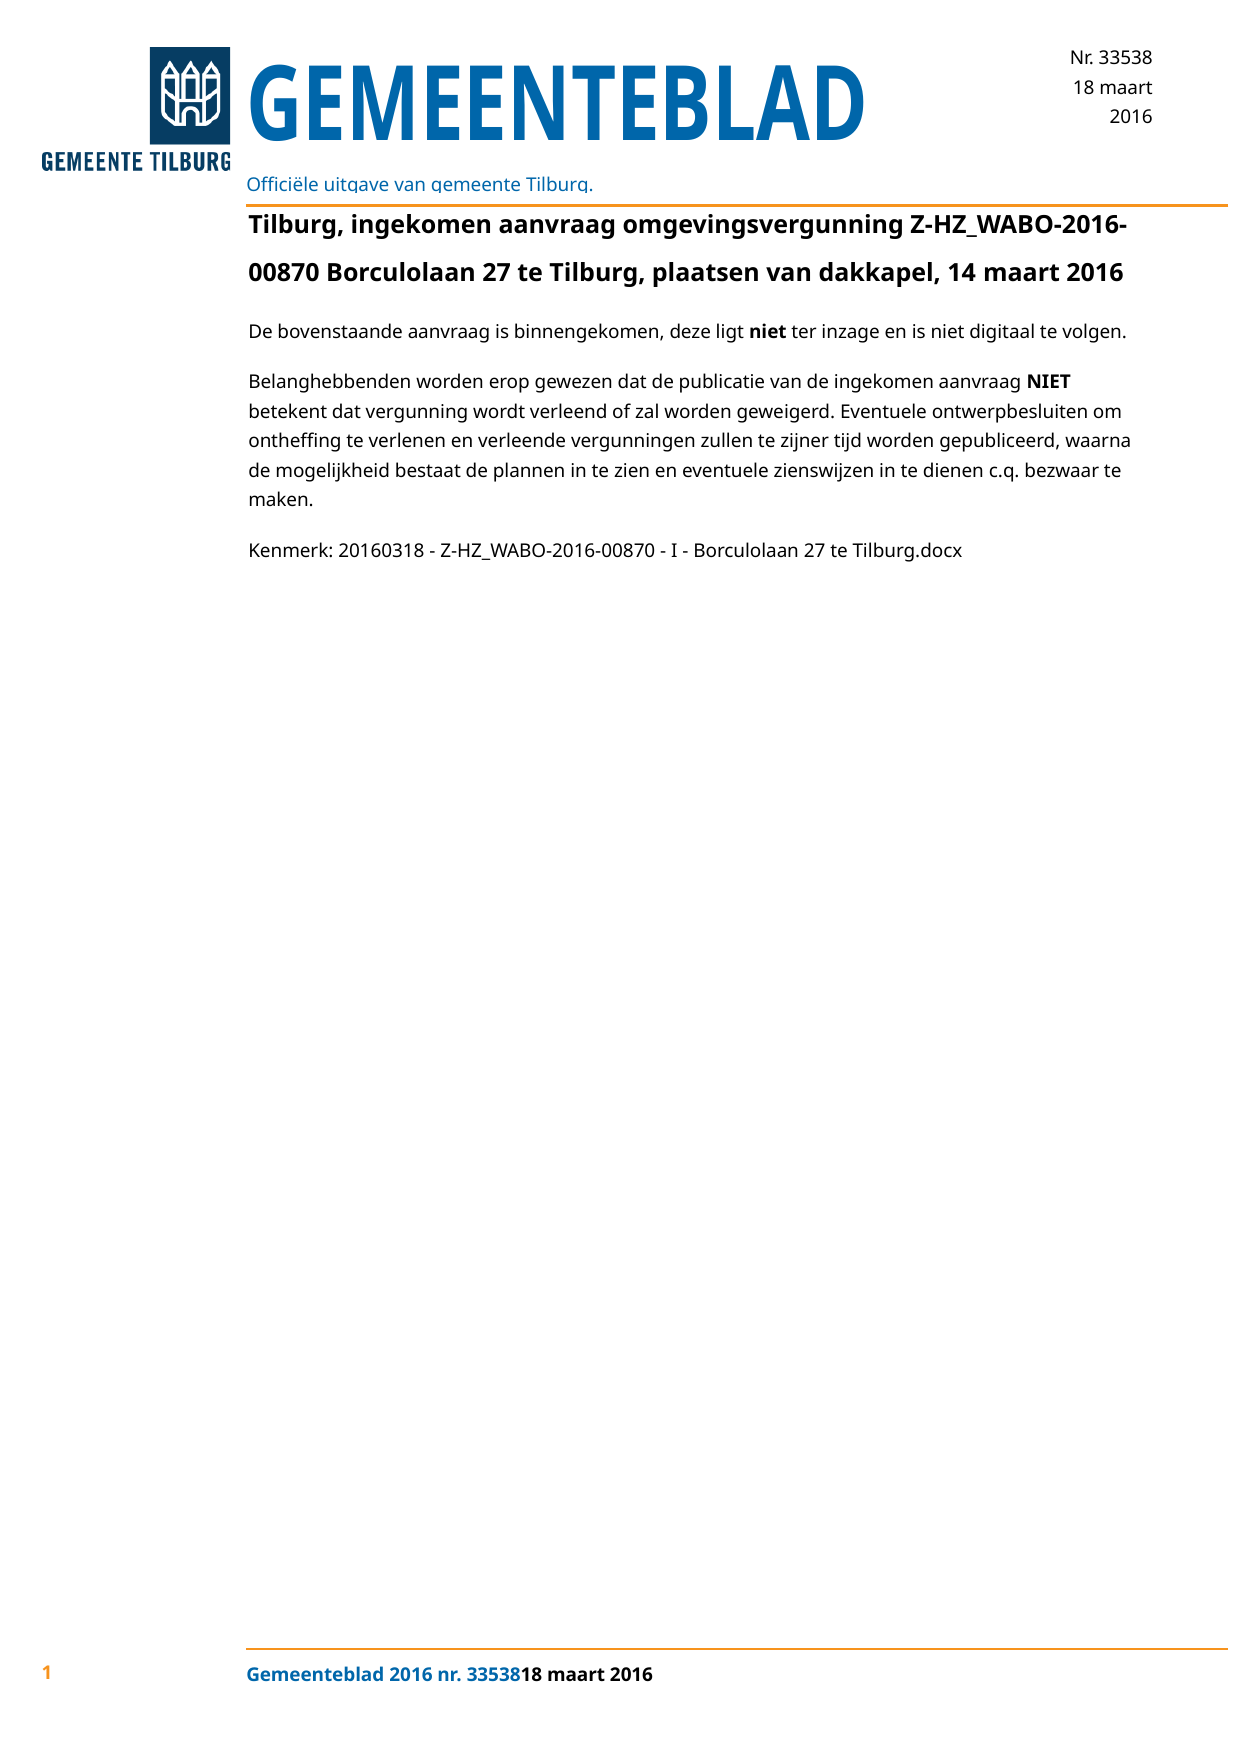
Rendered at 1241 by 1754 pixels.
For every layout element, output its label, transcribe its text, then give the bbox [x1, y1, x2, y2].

text Kenmerk: 20160318 - Z-HZ_WABO-2016-00870 - I - Borculolaan 27 te Tilburg.docx [248, 537, 1152, 563]
picture [41, 47, 231, 172]
text Belanghebbenden worden erop gewezen dat de publicatie van de ingekomen aanvraag NIET betekent dat vergunning wordt verleend of zal worden geweigerd. Eventuele ontwerpbesluiten om ontheffing te verlenen en verleende vergunningen zullen te zijner tijd worden gepubliceerd, waarna de mogelijkheid bestaat de plannen in te zien en eventuele zienswijzen in te dienen c.q. bezwaar te maken. [248, 368, 1152, 512]
text De bovenstaande aanvraag is binnengekomen, deze ligt niet ter inzage en is niet digitaal te volgen. [248, 318, 1152, 344]
text Tilburg, ingekomen aanvraag omgevingsvergunning Z-HZ_WABO-2016-00870 Borculolaan 27 te Tilburg, plaatsen van dakkapel, 14 maart 2016 [248, 207, 1152, 288]
